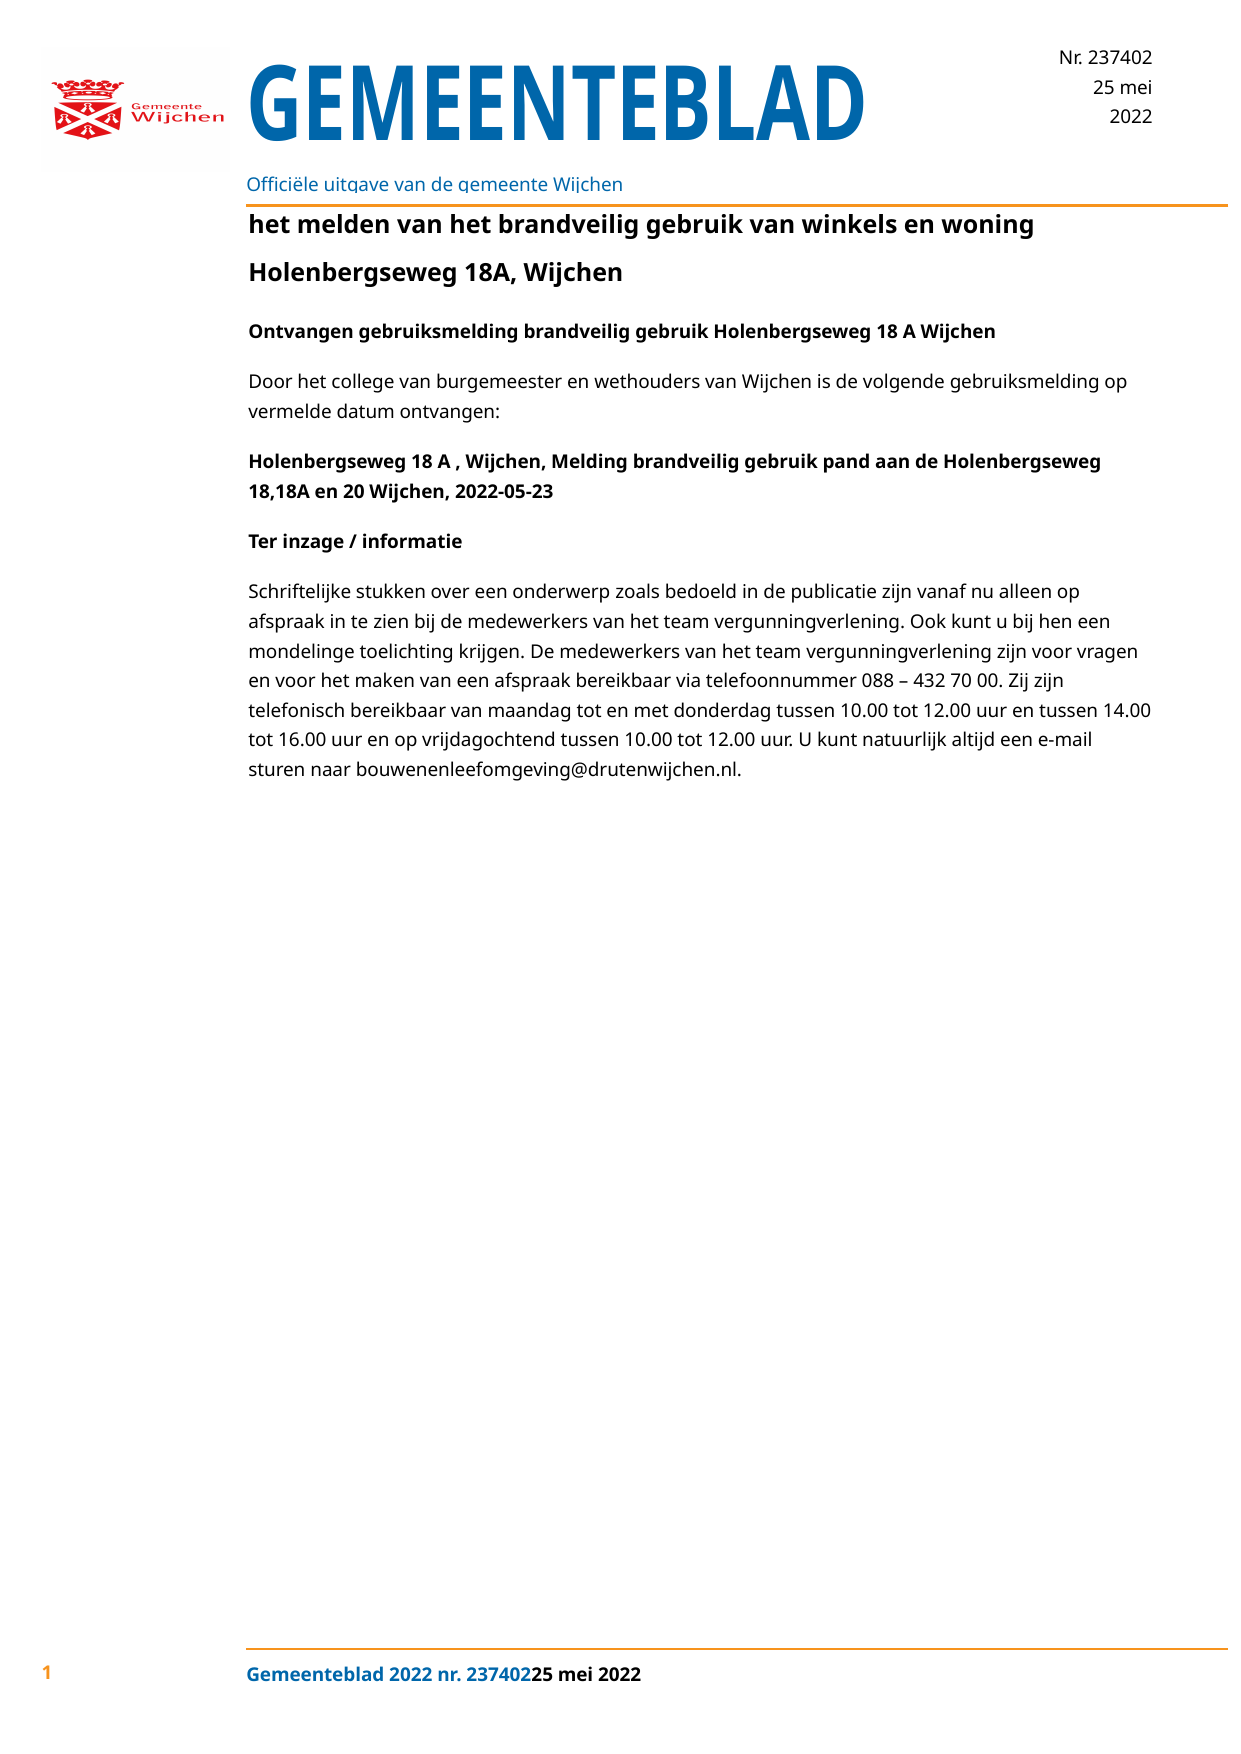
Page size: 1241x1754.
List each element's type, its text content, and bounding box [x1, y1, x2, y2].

text Schriftelijke stukken over een onderwerp zoals bedoeld in de publicatie zijn vanaf nu alleen op afspraak in te zien bij de medewerkers van het team vergunningverlening. Ook kunt u bij hen een mondelinge toelichting krijgen. De medewerkers van het team vergunningverlening zijn voor vragen en voor het maken van een afspraak bereikbaar via telefoonnummer 088 – 432 70 00. Zij zijn telefonisch bereikbaar van maandag tot en met donderdag tussen 10.00 tot 12.00 uur en tussen 14.00 tot 16.00 uur en op vrijdagochtend tussen 10.00 tot 12.00 uur. U kunt natuurlijk altijd een e-mail sturen naar bouwenenleefomgeving@drutenwijchen.nl. [248, 579, 1152, 782]
text Door het college van burgemeester en wethouders van Wijchen is de volgende gebruiksmelding op vermelde datum ontvangen: [248, 368, 1152, 424]
text het melden van het brandveilig gebruik van winkels en woning Holenbergseweg 18A, Wijchen [248, 207, 1152, 288]
text Ontvangen gebruiksmelding brandveilig gebruik Holenbergseweg 18 A Wijchen [248, 318, 1152, 344]
text Holenbergseweg 18 A , Wijchen, Melding brandveilig gebruik pand aan de Holenbergseweg 18,18A en 20 Wijchen, 2022-05-23 [248, 448, 1152, 504]
picture [41, 47, 231, 172]
text Ter inzage / informatie [248, 528, 1152, 554]
